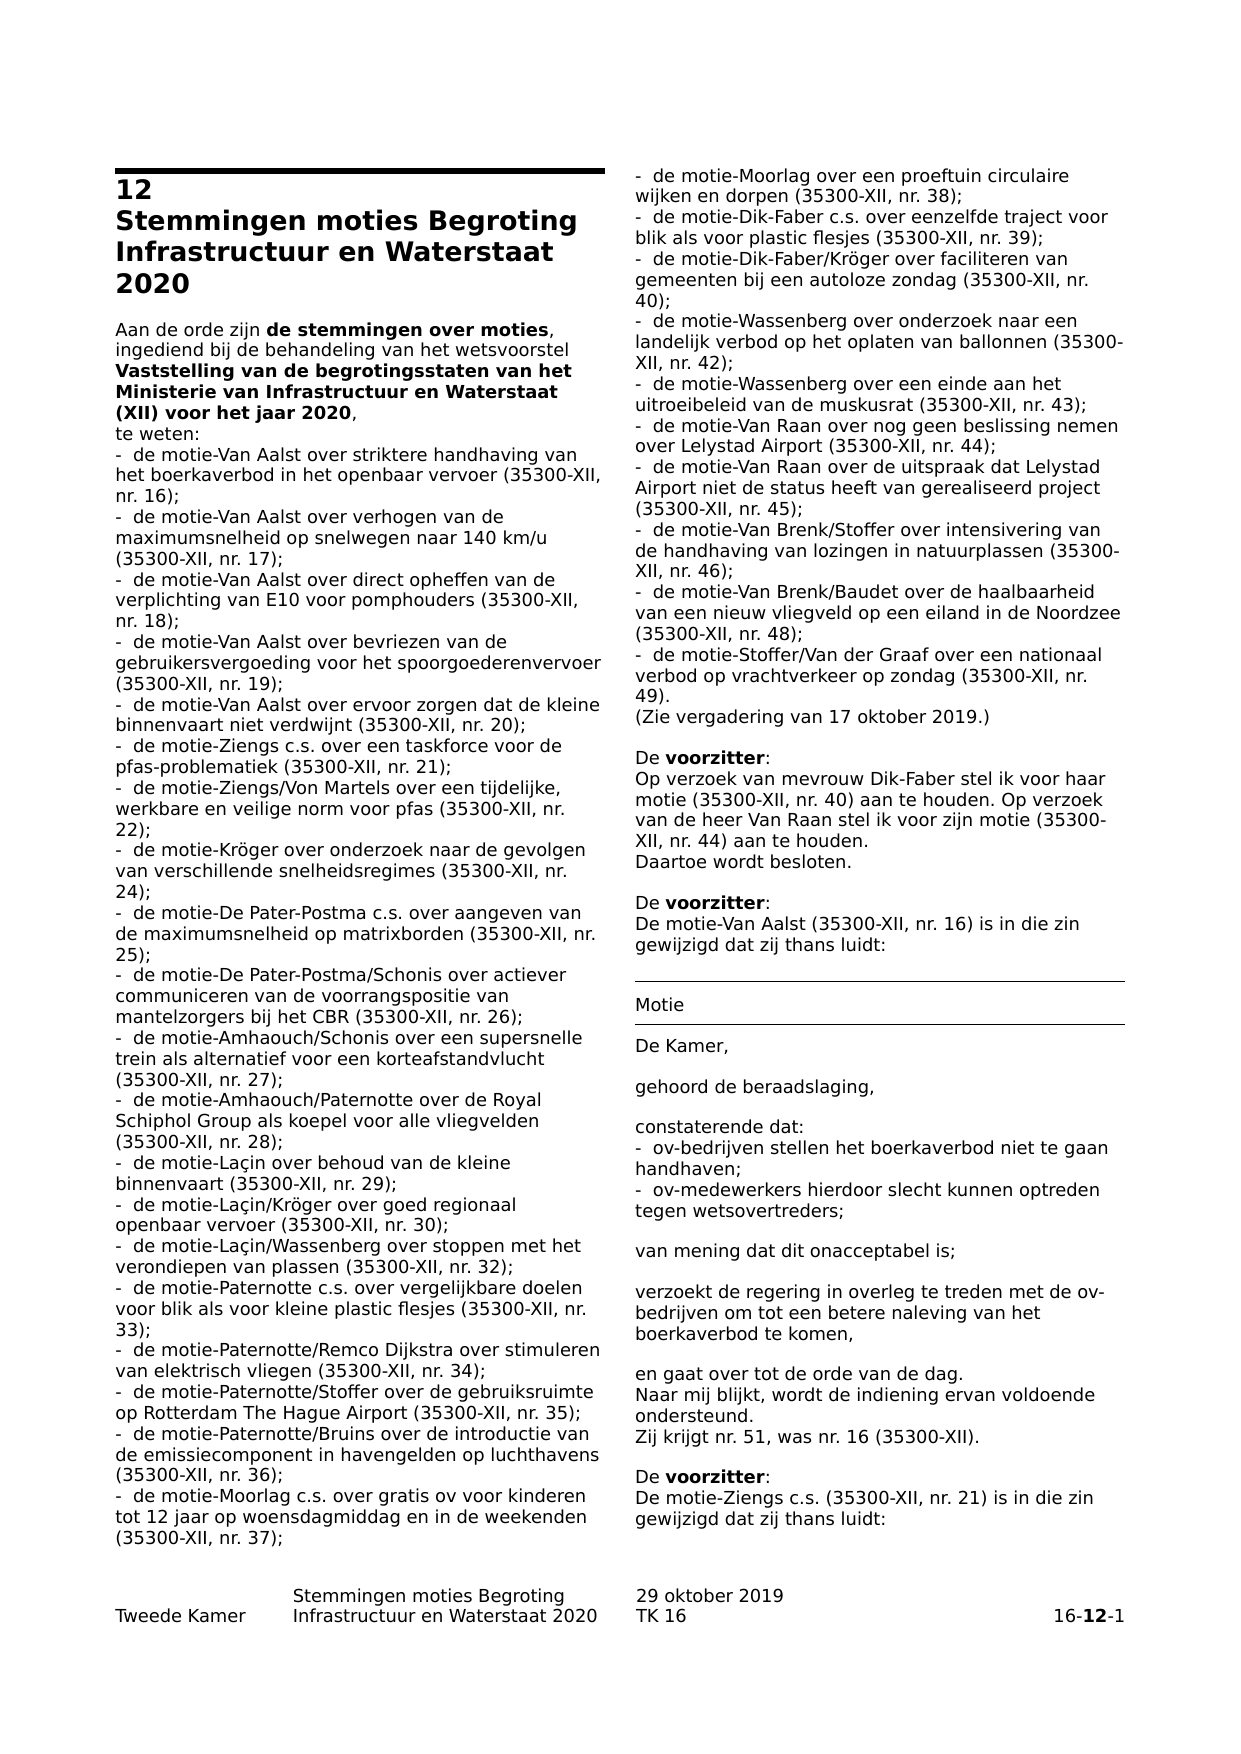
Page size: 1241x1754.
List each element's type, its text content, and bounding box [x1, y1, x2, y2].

list de motie-Van Aalst over ervoor zorgen dat de kleine binnenvaart niet verdwijnt (35300-XII, nr. 20); [115, 694, 605, 736]
list de motie-Van Raan over de uitspraak dat Lelystad Airport niet de status heeft van gerealiseerd project (35300-XII, nr. 45); [635, 457, 1125, 519]
text gehoord de beraadslaging, [635, 1076, 1125, 1097]
text en gaat over tot de orde van de dag. [635, 1364, 1125, 1385]
text van mening dat dit onacceptabel is; [635, 1241, 1125, 1262]
text De motie-Van Aalst (35300-XII, nr. 16) is in die zin gewijzigd dat zij thans luidt: [635, 913, 1125, 955]
text De motie-Ziengs c.s. (35300-XII, nr. 21) is in die zin gewijzigd dat zij thans luidt: [635, 1488, 1125, 1530]
text De voorzitter: [635, 748, 1125, 768]
list de motie-Van Aalst over striktere handhaving van het boerkaverbod in het openbaar vervoer (35300-XII, nr. 16); [115, 444, 605, 507]
text (Zie vergadering van 17 oktober 2019.) [635, 707, 1125, 728]
list de motie-Dik-Faber c.s. over eenzelfde traject voor blik als voor plastic flesjes (35300-XII, nr. 39); [635, 207, 1125, 249]
list de motie-Paternotte/Bruins over de introductie van de emissiecomponent in havengelden op luchthavens (35300-XII, nr. 36); [115, 1423, 605, 1486]
list de motie-Van Aalst over verhogen van de maximumsnelheid op snelwegen naar 140 km/u (35300-XII, nr. 17); [115, 507, 605, 569]
text verzoekt de regering in overleg te treden met de ov-bedrijven om tot een betere naleving van het boerkaverbod te komen, [635, 1282, 1125, 1344]
list de motie-Van Raan over nog geen beslissing nemen over Lelystad Airport (35300-XII, nr. 44); [635, 415, 1125, 457]
list de motie-Paternotte c.s. over vergelijkbare doelen voor blik als voor kleine plastic flesjes (35300-XII, nr. 33); [115, 1278, 605, 1340]
list de motie-Paternotte/Remco Dijkstra over stimuleren van elektrisch vliegen (35300-XII, nr. 34); [115, 1340, 605, 1382]
list de motie-De Pater-Postma/Schonis over actiever communiceren van de voorrangspositie van mantelzorgers bij het CBR (35300-XII, nr. 26); [115, 965, 605, 1028]
text Motie [635, 995, 1125, 1016]
list de motie-Laçin/Wassenberg over stoppen met het verondiepen van plassen (35300-XII, nr. 32); [115, 1236, 605, 1278]
list ov-medewerkers hierdoor slecht kunnen optreden tegen wetsovertreders; [635, 1179, 1125, 1221]
text Op verzoek van mevrouw Dik-Faber stel ik voor haar motie (35300-XII, nr. 40) aan te houden. Op verzoek van de heer Van Raan stel ik voor zijn motie (35300-XII, nr. 44) aan te houden. [635, 768, 1125, 852]
list de motie-Van Brenk/Baudet over de haalbaarheid van een nieuw vliegveld op een eiland in de Noordzee (35300-XII, nr. 48); [635, 582, 1125, 644]
list de motie-Van Aalst over direct opheffen van de verplichting van E10 voor pomphouders (35300-XII, nr. 18); [115, 569, 605, 632]
list de motie-Wassenberg over onderzoek naar een landelijk verbod op het oplaten van ballonnen (35300-XII, nr. 42); [635, 311, 1125, 374]
list de motie-Paternotte/Stoffer over de gebruiksruimte op Rotterdam The Hague Airport (35300-XII, nr. 35); [115, 1382, 605, 1423]
list ov-bedrijven stellen het boerkaverbod niet te gaan handhaven; [635, 1138, 1125, 1179]
list de motie-Moorlag over een proeftuin circulaire wijken en dorpen (35300-XII, nr. 38); [635, 165, 1125, 207]
list de motie-Amhaouch/Paternotte over de Royal Schiphol Group als koepel voor alle vliegvelden (35300-XII, nr. 28); [115, 1090, 605, 1153]
list de motie-Dik-Faber/Kröger over faciliteren van gemeenten bij een autoloze zondag (35300-XII, nr. 40); [635, 249, 1125, 311]
list de motie-Ziengs c.s. over een taskforce voor de pfas-problematiek (35300-XII, nr. 21); [115, 736, 605, 778]
text Naar mij blijkt, wordt de indiening ervan voldoende ondersteund. [635, 1385, 1125, 1427]
list de motie-Van Aalst over bevriezen van de gebruikersvergoeding voor het spoorgoederenvervoer (35300-XII, nr. 19); [115, 632, 605, 694]
text Daartoe wordt besloten. [635, 852, 1125, 873]
list de motie-Laçin/Kröger over goed regionaal openbaar vervoer (35300-XII, nr. 30); [115, 1194, 605, 1236]
list de motie-Kröger over onderzoek naar de gevolgen van verschillende snelheidsregimes (35300-XII, nr. 24); [115, 840, 605, 903]
list de motie-De Pater-Postma c.s. over aangeven van de maximumsnelheid op matrixborden (35300-XII, nr. 25); [115, 903, 605, 965]
text De voorzitter: [635, 893, 1125, 913]
list de motie-Stoffer/Van der Graaf over een nationaal verbod op vrachtverkeer op zondag (35300-XII, nr. 49). [635, 644, 1125, 707]
text Aan de orde zijn de stemmingen over moties, ingediend bij de behandeling van het wetsvoorstel Vaststelling van de begrotingsstaten van het Ministerie van Infrastructuur en Waterstaat (XII) voor het jaar 2020, [115, 319, 605, 423]
text De Kamer, [635, 1036, 1125, 1056]
text constaterende dat: [635, 1117, 1125, 1138]
list de motie-Ziengs/Von Martels over een tijdelijke, werkbare en veilige norm voor pfas (35300-XII, nr. 22); [115, 778, 605, 840]
text De voorzitter: [635, 1467, 1125, 1488]
list de motie-Amhaouch/Schonis over een supersnelle trein als alternatief voor een korteafstandvlucht (35300-XII, nr. 27); [115, 1028, 605, 1090]
list de motie-Laçin over behoud van de kleine binnenvaart (35300-XII, nr. 29); [115, 1153, 605, 1194]
title 12 Stemmingen moties Begroting Infrastructuur en Waterstaat 2020 [115, 174, 605, 299]
list de motie-Wassenberg over een einde aan het uitroeibeleid van de muskusrat (35300-XII, nr. 43); [635, 374, 1125, 415]
text te weten: [115, 423, 605, 444]
text Zij krijgt nr. 51, was nr. 16 (35300-XII). [635, 1427, 1125, 1447]
list de motie-Van Brenk/Stoffer over intensivering van de handhaving van lozingen in natuurplassen (35300-XII, nr. 46); [635, 519, 1125, 582]
list de motie-Moorlag c.s. over gratis ov voor kinderen tot 12 jaar op woensdagmiddag en in de weekenden (35300-XII, nr. 37); [115, 1486, 605, 1548]
